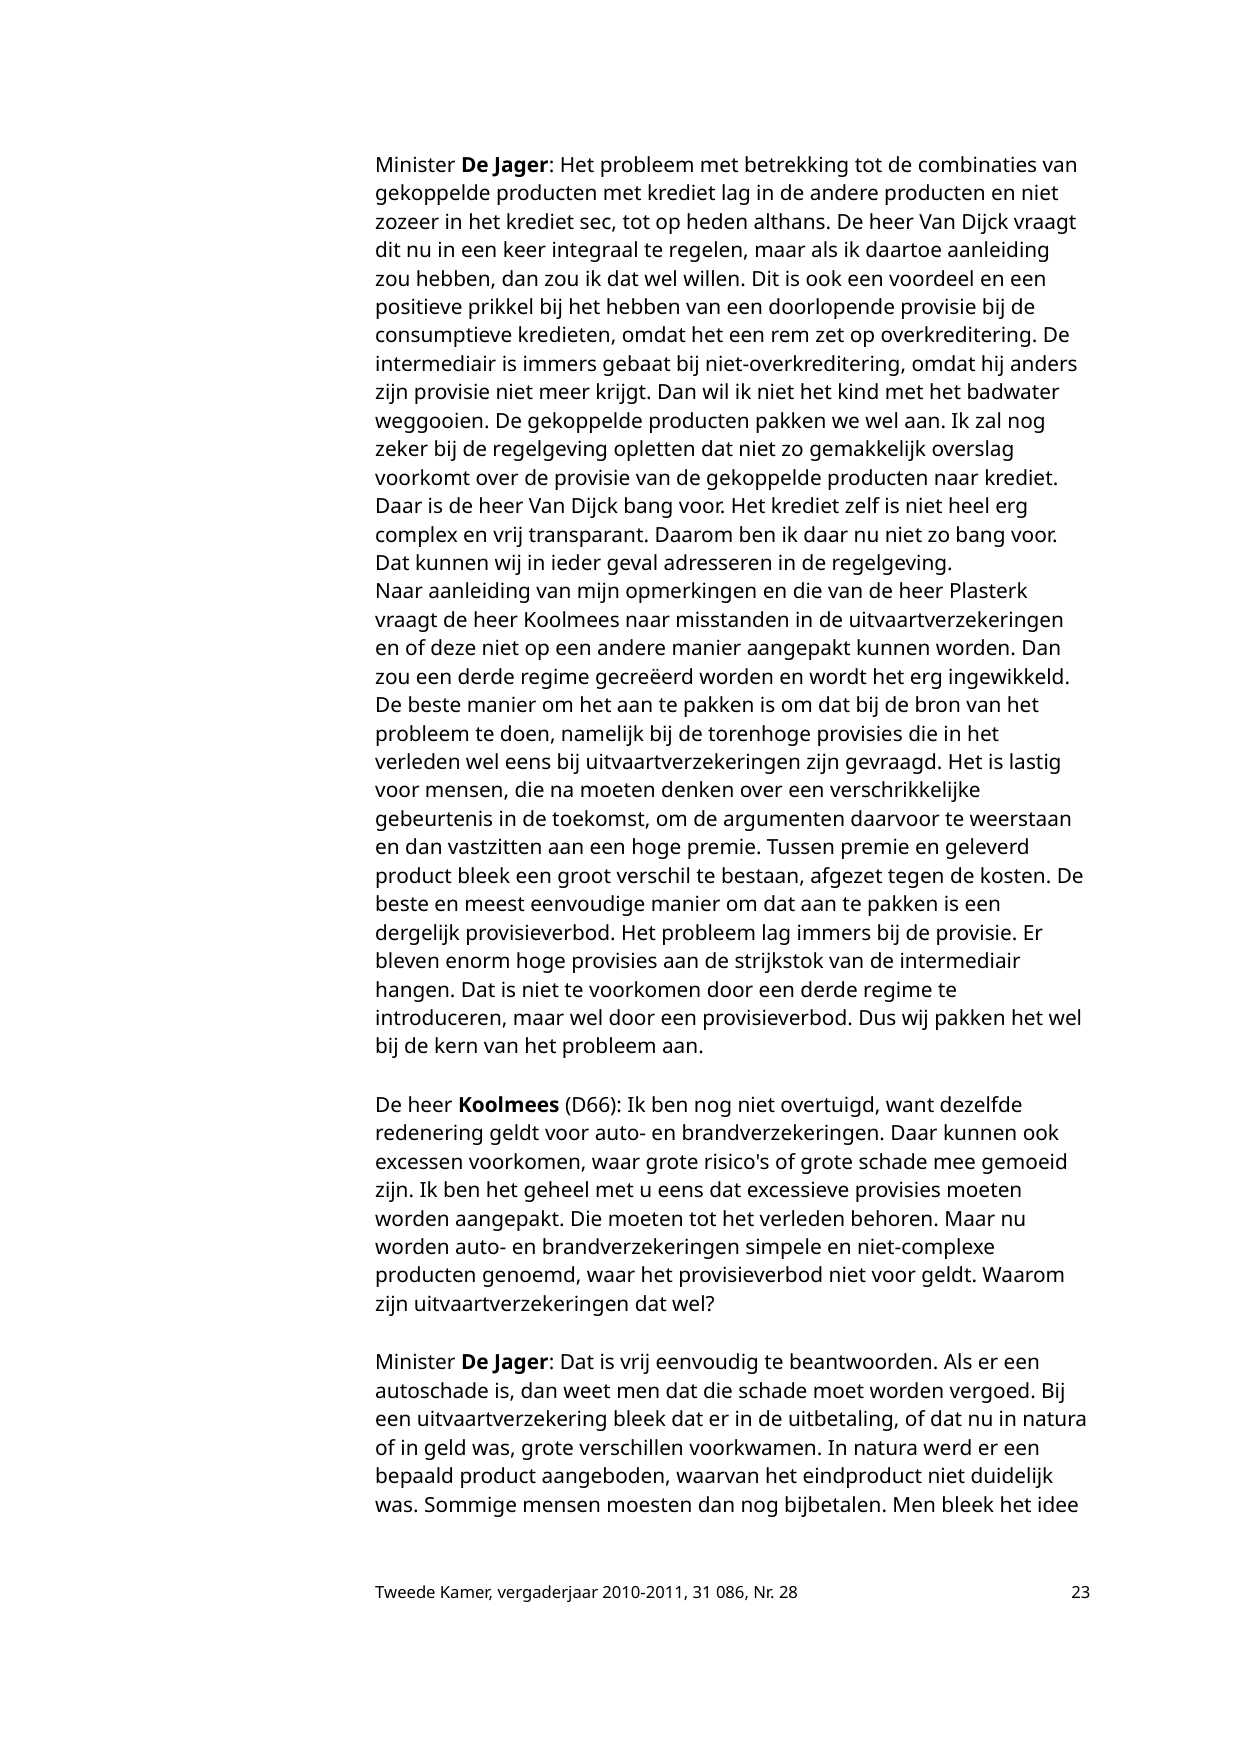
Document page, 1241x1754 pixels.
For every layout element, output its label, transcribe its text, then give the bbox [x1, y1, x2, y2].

text Minister De Jager: Het probleem met betrekking tot de combinaties van gekoppelde producten met krediet lag in de andere producten en niet zozeer in het krediet sec, tot op heden althans. De heer Van Dijck vraagt dit nu in een keer integraal te regelen, maar als ik daartoe aanleiding zou hebben, dan zou ik dat wel willen. Dit is ook een voordeel en een positieve prikkel bij het hebben van een doorlopende provisie bij de consumptieve kredieten, omdat het een rem zet op overkreditering. De intermediair is immers gebaat bij niet-overkreditering, omdat hij anders zijn provisie niet meer krijgt. Dan wil ik niet het kind met het badwater weggooien. De gekoppelde producten pakken we wel aan. Ik zal nog zeker bij de regelgeving opletten dat niet zo gemakkelijk overslag voorkomt over de provisie van de gekoppelde producten naar krediet. Daar is de heer Van Dijck bang voor. Het krediet zelf is niet heel erg complex en vrij transparant. Daarom ben ik daar nu niet zo bang voor. Dat kunnen wij in ieder geval adresseren in de regelgeving. [375, 150, 1090, 577]
text Minister De Jager: Dat is vrij eenvoudig te beantwoorden. Als er een autoschade is, dan weet men dat die schade moet worden vergoed. Bij een uitvaartverzekering bleek dat er in de uitbetaling, of dat nu in natura of in geld was, grote verschillen voorkwamen. In natura werd er een bepaald product aangeboden, waarvan het eindproduct niet duidelijk was. Sommige mensen moesten dan nog bijbetalen. Men bleek het idee [375, 1347, 1090, 1518]
text Naar aanleiding van mijn opmerkingen en die van de heer Plasterk vraagt de heer Koolmees naar misstanden in de uitvaartverzekeringen en of deze niet op een andere manier aangepakt kunnen worden. Dan zou een derde regime gecreëerd worden en wordt het erg ingewikkeld. De beste manier om het aan te pakken is om dat bij de bron van het probleem te doen, namelijk bij de torenhoge provisies die in het verleden wel eens bij uitvaartverzekeringen zijn gevraagd. Het is lastig voor mensen, die na moeten denken over een verschrikkelijke gebeurtenis in de toekomst, om de argumenten daarvoor te weerstaan en dan vastzitten aan een hoge premie. Tussen premie en geleverd product bleek een groot verschil te bestaan, afgezet tegen de kosten. De beste en meest eenvoudige manier om dat aan te pakken is een dergelijk provisieverbod. Het probleem lag immers bij de provisie. Er bleven enorm hoge provisies aan de strijkstok van de intermediair hangen. Dat is niet te voorkomen door een derde regime te introduceren, maar wel door een provisieverbod. Dus wij pakken het wel bij de kern van het probleem aan. [375, 577, 1090, 1060]
text De heer Koolmees (D66): Ik ben nog niet overtuigd, want dezelfde redenering geldt voor auto- en brandverzekeringen. Daar kunnen ook excessen voorkomen, waar grote risico's of grote schade mee gemoeid zijn. Ik ben het geheel met u eens dat excessieve provisies moeten worden aangepakt. Die moeten tot het verleden behoren. Maar nu worden auto- en brandverzekeringen simpele en niet-complexe producten genoemd, waar het provisieverbod niet voor geldt. Waarom zijn uitvaartverzekeringen dat wel? [375, 1090, 1090, 1317]
